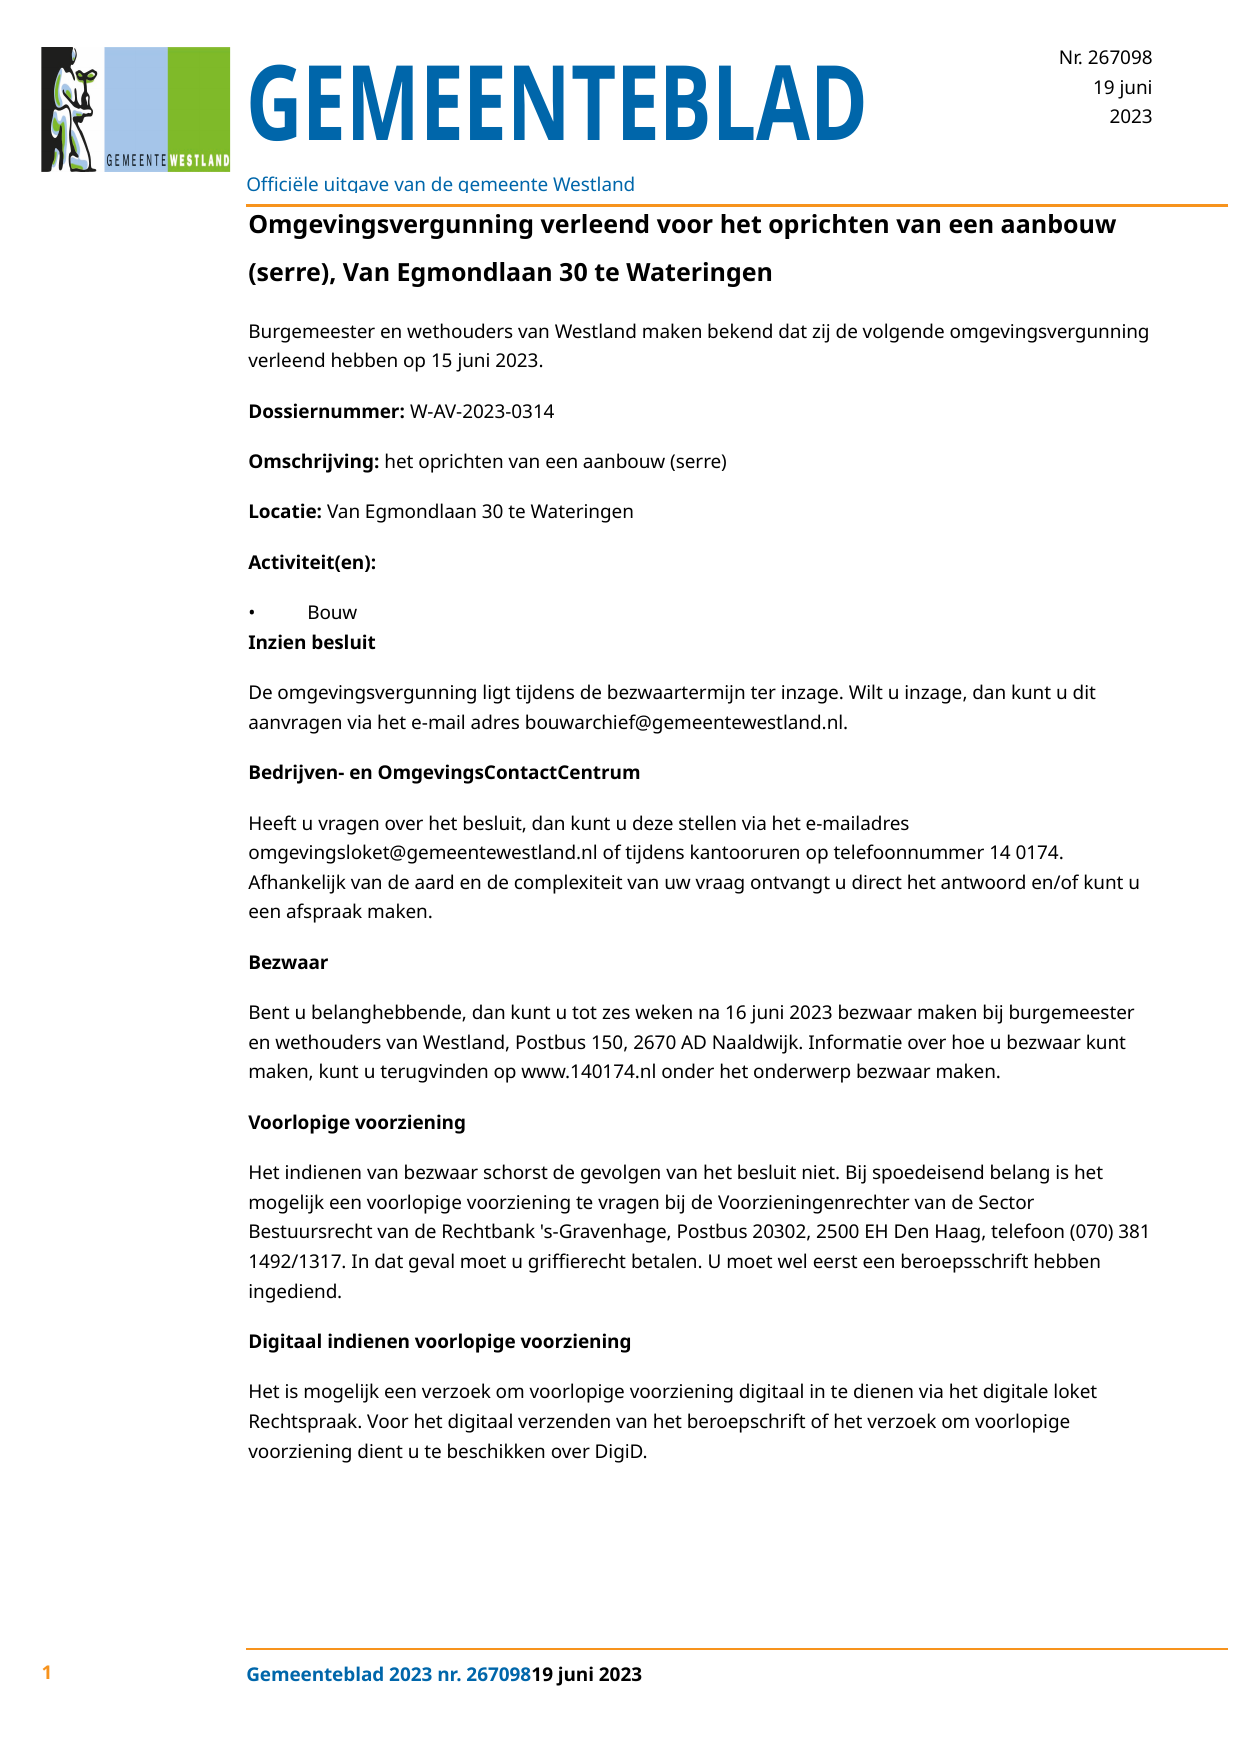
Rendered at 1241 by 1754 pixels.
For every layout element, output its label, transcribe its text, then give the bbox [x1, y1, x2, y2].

text Bezwaar [248, 949, 1152, 975]
text Het indienen van bezwaar schorst de gevolgen van het besluit niet. Bij spoedeisend belang is het mogelijk een voorlopige voorziening te vragen bij de Voorzieningenrechter van de Sector Bestuursrecht van de Rechtbank 's-Gravenhage, Postbus 20302, 2500 EH Den Haag, telefoon (070) 381 1492/1317. In dat geval moet u griffierecht betalen. U moet wel eerst een beroepsschrift hebben ingediend. [248, 1159, 1152, 1304]
text Locatie: Van Egmondlaan 30 te Wateringen [248, 499, 1152, 524]
text Bedrijven- en OmgevingsContactCentrum [248, 759, 1152, 785]
text Voorlopige voorziening [248, 1109, 1152, 1135]
picture [41, 47, 231, 172]
text Omgevingsvergunning verleend voor het oprichten van een aanbouw (serre), Van Egmondlaan 30 te Wateringen [248, 207, 1152, 288]
text Omschrijving: het oprichten van een aanbouw (serre) [248, 448, 1152, 474]
text Inzien besluit [248, 629, 1152, 655]
text Dossiernummer: W-AV-2023-0314 [248, 398, 1152, 424]
text Digitaal indienen voorlopige voorziening [248, 1328, 1152, 1354]
text Bent u belanghebbende, dan kunt u tot zes weken na 16 juni 2023 bezwaar maken bij burgemeester en wethouders van Westland, Postbus 150, 2670 AD Naaldwijk. Informatie over hoe u bezwaar kunt maken, kunt u terugvinden op www.140174.nl onder het onderwerp bezwaar maken. [248, 999, 1152, 1084]
text De omgevingsvergunning ligt tijdens de bezwaartermijn ter inzage. Wilt u inzage, dan kunt u dit aanvragen via het e-mail adres bouwarchief@gemeentewestland.nl. [248, 679, 1152, 735]
text Burgemeester en wethouders van Westland maken bekend dat zij de volgende omgevingsvergunning verleend hebben op 15 juni 2023. [248, 318, 1152, 373]
text Het is mogelijk een verzoek om voorlopige voorziening digitaal in te dienen via het digitale loket Rechtspraak. Voor het digitaal verzenden van het beroepschrift of het verzoek om voorlopige voorziening dient u te beschikken over DigiD. [248, 1379, 1152, 1464]
text Activiteit(en): [248, 549, 1152, 575]
text Heeft u vragen over het besluit, dan kunt u deze stellen via het e-mailadres omgevingsloket@gemeentewestland.nl of tijdens kantooruren op telefoonnummer 14 0174. Afhankelijk van de aard en de complexiteit van uw vraag ontvangt u direct het antwoord en/of kunt u een afspraak maken. [248, 810, 1152, 924]
list Bouw [248, 599, 1152, 625]
